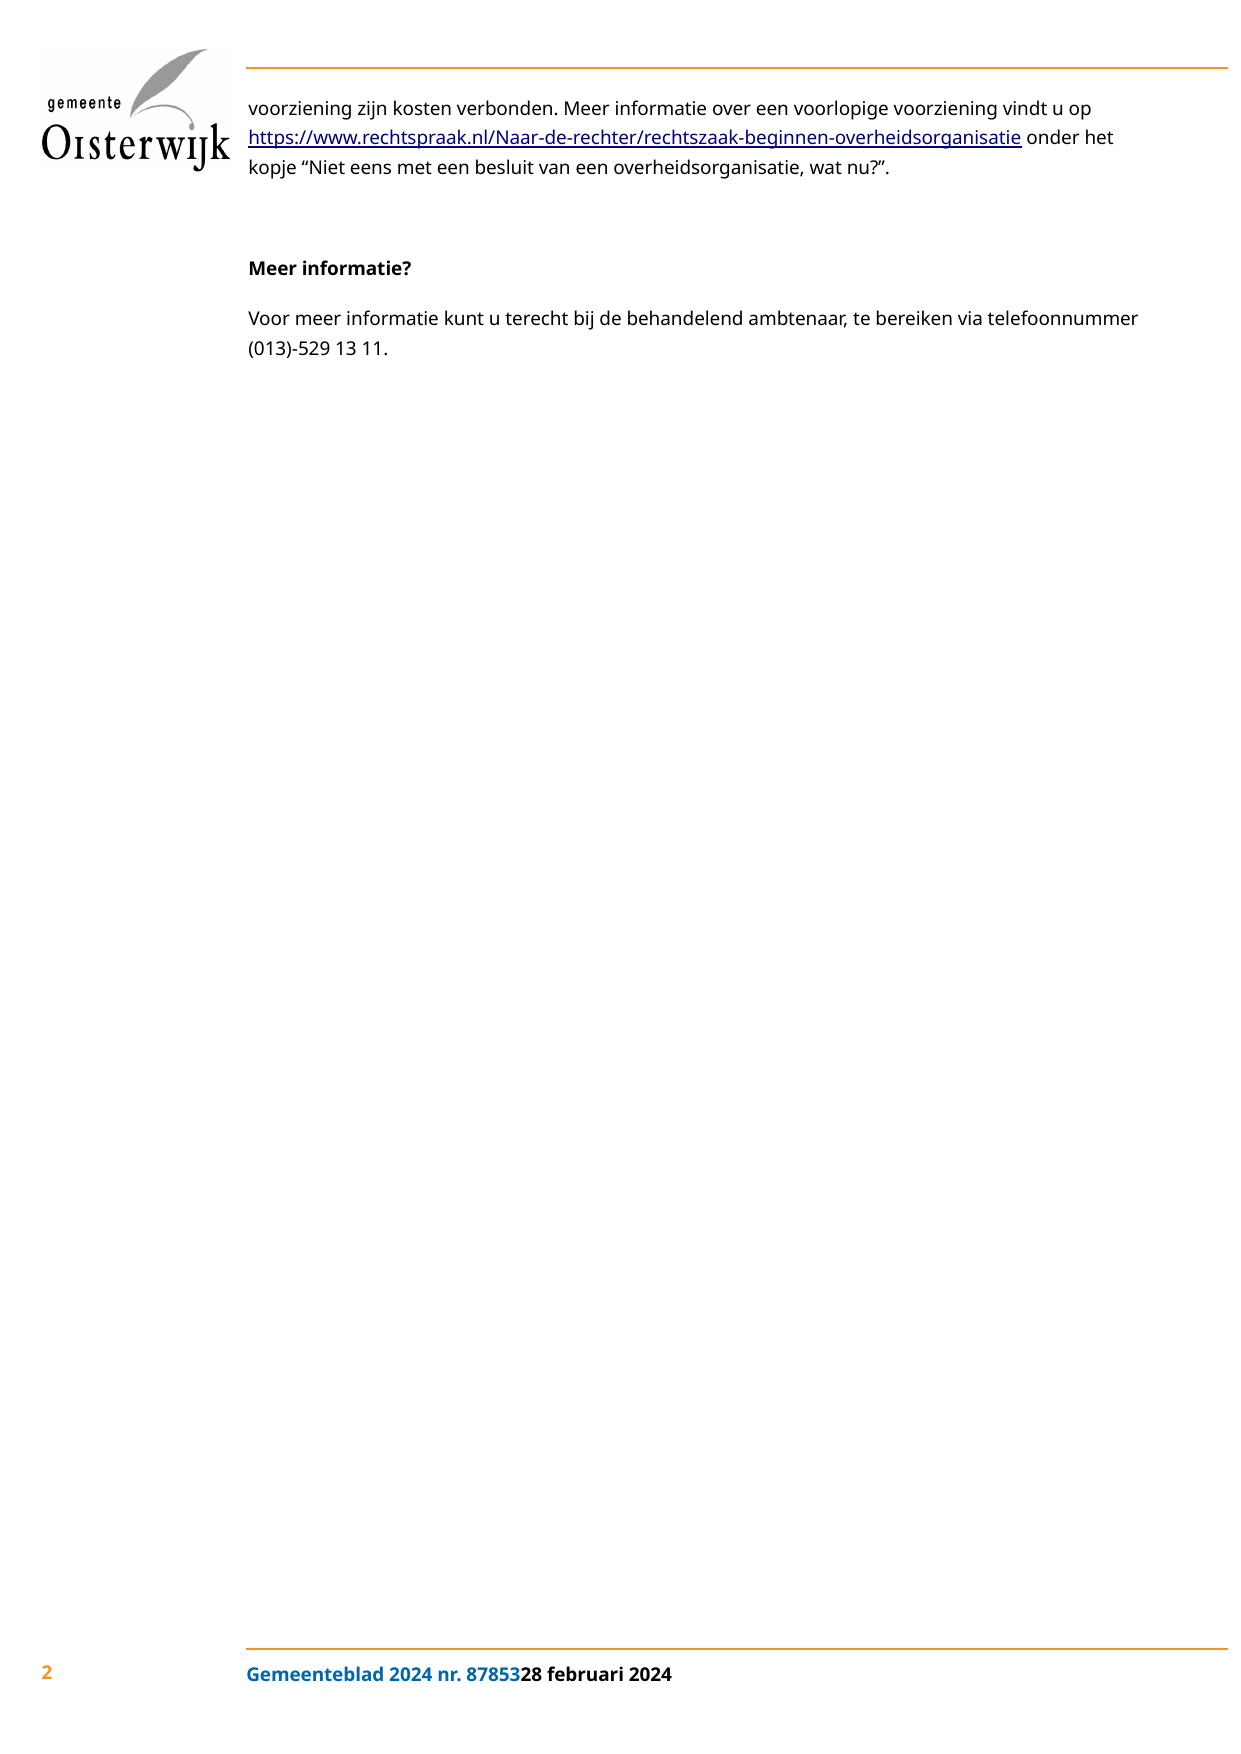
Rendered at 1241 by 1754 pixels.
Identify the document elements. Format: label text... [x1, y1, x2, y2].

text voorziening zijn kosten verbonden. Meer informatie over een voorlopige voorziening vindt u op https://www.rechtspraak.nl/Naar-de-rechter/rechtszaak-beginnen-overheidsorganisatie onder het kopje “Niet eens met een besluit van een overheidsorganisatie, wat nu?”. [248, 95, 1152, 180]
text Meer informatie? [248, 255, 1152, 281]
picture [41, 47, 231, 172]
text Voor meer informatie kunt u terecht bij de behandelend ambtenaar, te bereiken via telefoonnummer (013)-529 13 11. [248, 305, 1152, 361]
